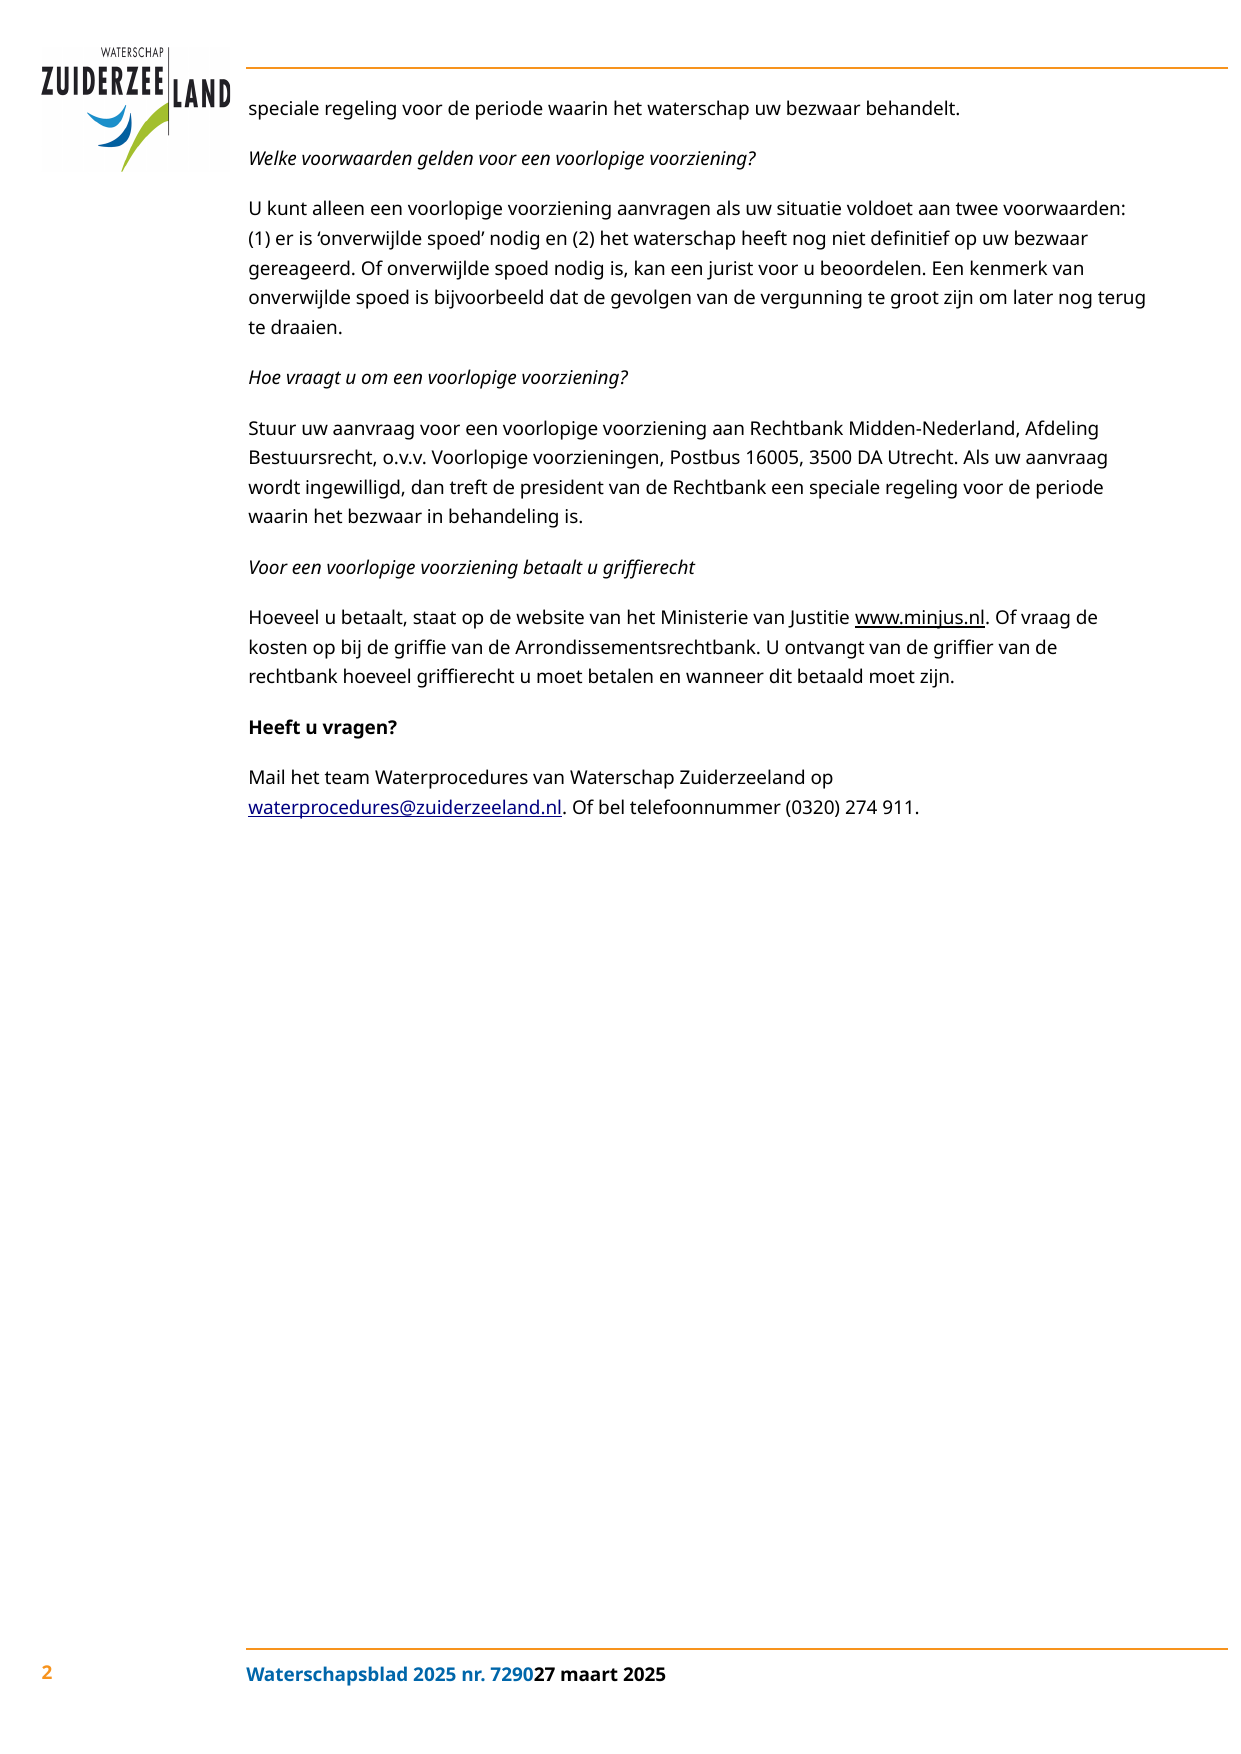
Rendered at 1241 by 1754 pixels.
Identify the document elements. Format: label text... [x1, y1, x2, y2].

text U kunt alleen een voorlopige voorziening aanvragen als uw situatie voldoet aan twee voorwaarden: (1) er is ‘onverwijlde spoed’ nodig en (2) het waterschap heeft nog niet definitief op uw bezwaar gereageerd. Of onverwijlde spoed nodig is, kan een jurist voor u beoordelen. Een kenmerk van onverwijlde spoed is bijvoorbeeld dat de gevolgen van de vergunning te groot zijn om later nog terug te draaien. [248, 196, 1152, 340]
text Hoeveel u betaalt, staat op de website van het Ministerie van Justitie www.minjus.nl. Of vraag de kosten op bij de griffie van de Arrondissementsrechtbank. U ontvangt van de griffier van de rechtbank hoeveel griffierecht u moet betalen en wanneer dit betaald moet zijn. [248, 604, 1152, 689]
text Welke voorwaarden gelden voor een voorlopige voorziening? [248, 145, 1152, 171]
text Stuur uw aanvraag voor een voorlopige voorziening aan Rechtbank Midden-Nederland, Afdeling Bestuursrecht, o.v.v. Voorlopige voorzieningen, Postbus 16005, 3500 DA Utrecht. Als uw aanvraag wordt ingewilligd, dan treft de president van de Rechtbank een speciale regeling voor de periode waarin het bezwaar in behandeling is. [248, 415, 1152, 529]
text speciale regeling voor de periode waarin het waterschap uw bezwaar behandelt. [248, 95, 1152, 121]
text Voor een voorlopige voorziening betaalt u griffierecht [248, 554, 1152, 580]
text Heeft u vragen? [248, 714, 1152, 740]
text Mail het team Waterprocedures van Waterschap Zuiderzeeland op waterprocedures@zuiderzeeland.nl. Of bel telefoonnummer (0320) 274 911. [248, 764, 1152, 820]
text Hoe vraagt u om een voorlopige voorziening? [248, 364, 1152, 390]
picture [41, 47, 231, 172]
